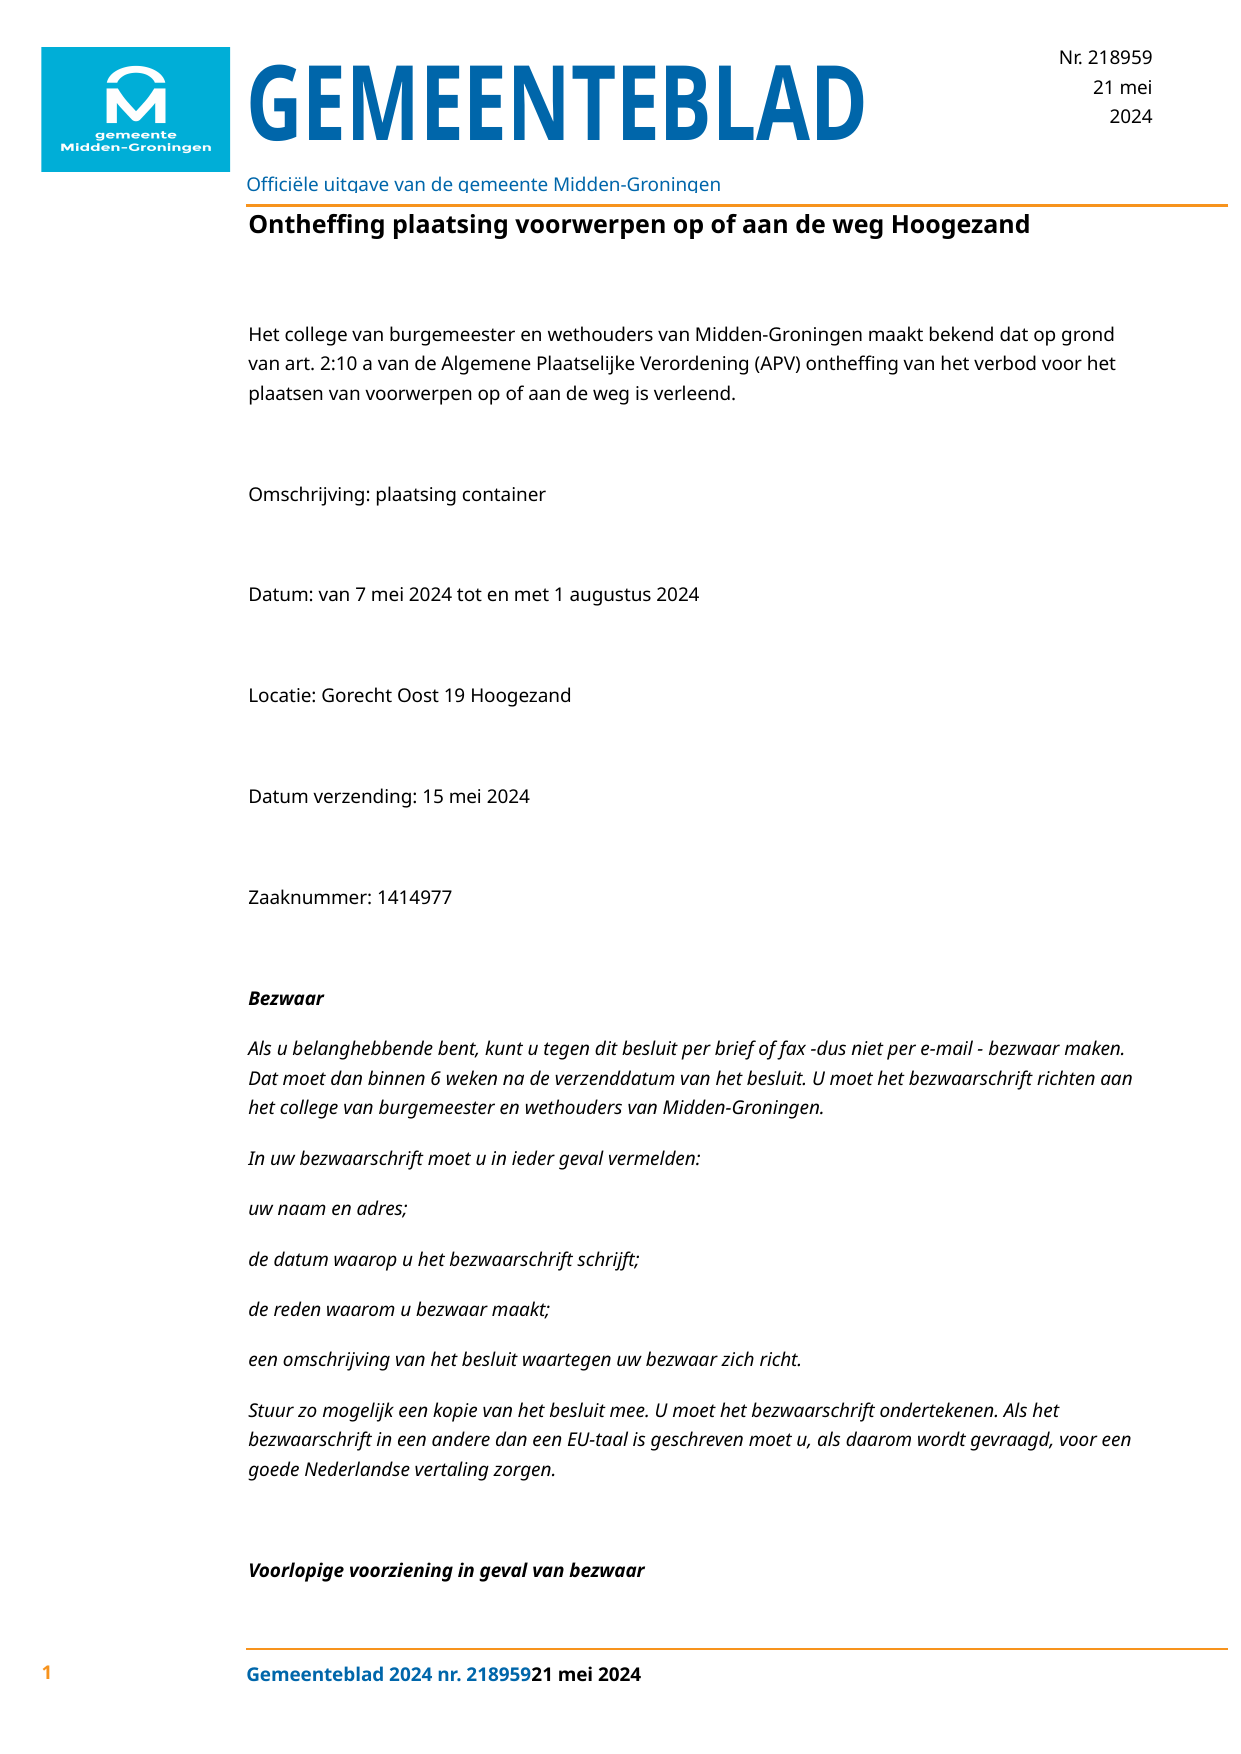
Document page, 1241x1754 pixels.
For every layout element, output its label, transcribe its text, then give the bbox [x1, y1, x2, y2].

text Zaaknummer: 1414977 [248, 884, 1152, 910]
text de datum waarop u het bezwaarschrift schrijft; [248, 1246, 1152, 1271]
text In uw bezwaarschrift moet u in ieder geval vermelden: [248, 1145, 1152, 1171]
text een omschrijving van het besluit waartegen uw bezwaar zich richt. [248, 1347, 1152, 1372]
text Het college van burgemeester en wethouders van Midden-Groningen maakt bekend dat op grond van art. 2:10 a van de Algemene Plaatselijke Verordening (APV) ontheffing van het verbod voor het plaatsen van voorwerpen op of aan de weg is verleend. [248, 321, 1152, 406]
text Bezwaar [248, 985, 1152, 1011]
text Datum verzending: 15 mei 2024 [248, 783, 1152, 809]
picture [108, 66, 164, 82]
text Voorlopige voorziening in geval van bezwaar [248, 1557, 1152, 1583]
text Locatie: Gorecht Oost 19 Hoogezand [248, 682, 1152, 708]
text Ontheffing plaatsing voorwerpen op of aan de weg Hoogezand [248, 207, 1152, 241]
text Als u belanghebbende bent, kunt u tegen dit besluit per brief of fax -dus niet per e-mail - bezwaar maken. Dat moet dan binnen 6 weken na de verzenddatum van het besluit. U moet het bezwaarschrift richten aan het college van burgemeester en wethouders van Midden-Groningen. [248, 1035, 1152, 1120]
picture [107, 89, 165, 122]
text Stuur zo mogelijk een kopie van het besluit mee. U moet het bezwaarschrift ondertekenen. Als het bezwaarschrift in een andere dan een EU-taal is geschreven moet u, als daarom wordt gevraagd, voor een goede Nederlandse vertaling zorgen. [248, 1397, 1152, 1482]
text Datum: van 7 mei 2024 tot en met 1 augustus 2024 [248, 582, 1152, 607]
text uw naam en adres; [248, 1195, 1152, 1221]
picture [184, 146, 190, 153]
text Omschrijving: plaatsing container [248, 481, 1152, 506]
text de reden waarom u bezwaar maakt; [248, 1296, 1152, 1322]
